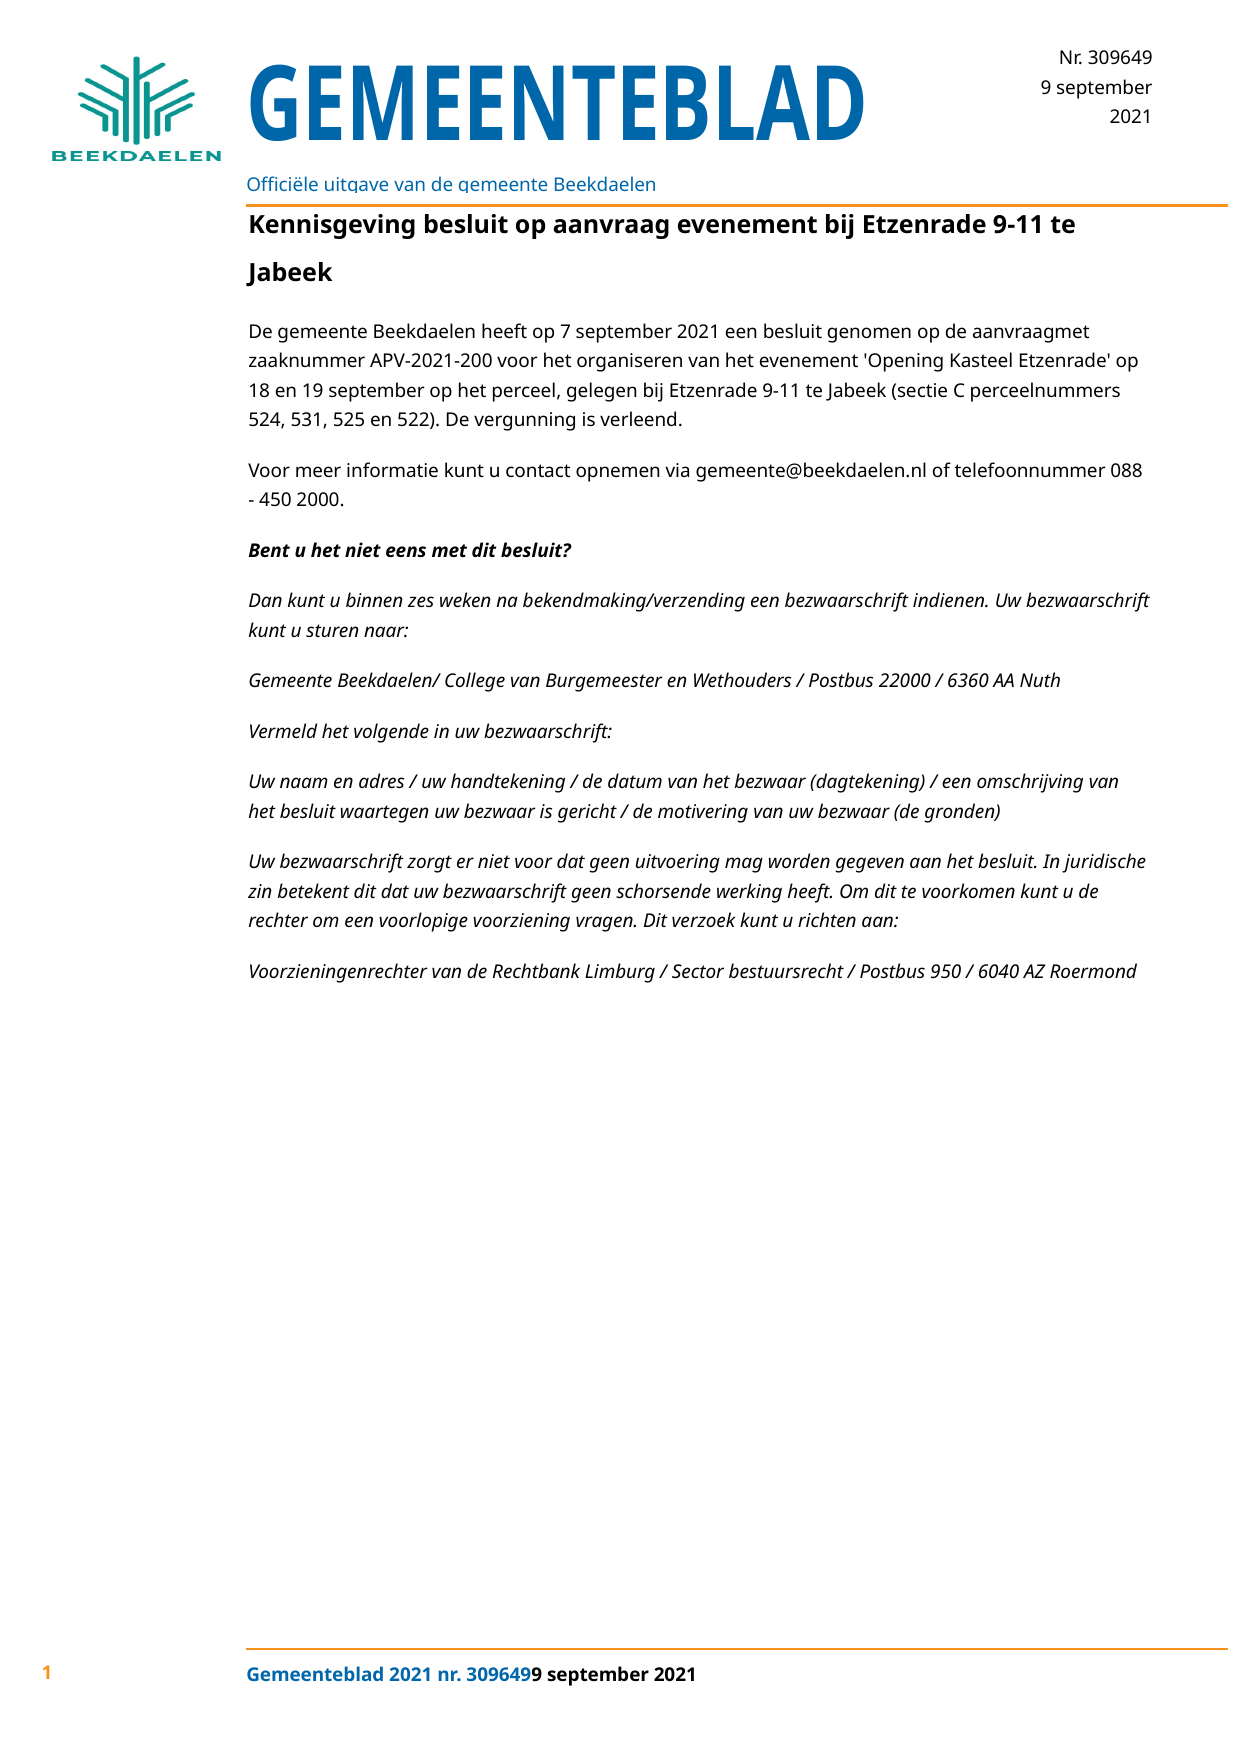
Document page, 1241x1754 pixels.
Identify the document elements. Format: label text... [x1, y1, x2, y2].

text Gemeente Beekdaelen/ College van Burgemeester en Wethouders / Postbus 22000 / 6360 AA Nuth [248, 667, 1152, 693]
picture [41, 47, 231, 172]
text Uw naam en adres / uw handtekening / de datum van het bezwaar (dagtekening) / een omschrijving van het besluit waartegen uw bezwaar is gericht / de motivering van uw bezwaar (de gronden) [248, 768, 1152, 824]
text Dan kunt u binnen zes weken na bekendmaking/verzending een bezwaarschrift indienen. Uw bezwaarschrift kunt u sturen naar: [248, 587, 1152, 643]
text Voor meer informatie kunt u contact opnemen via gemeente@beekdaelen.nl of telefoonnummer 088 - 450 2000. [248, 457, 1152, 512]
text Bent u het niet eens met dit besluit? [248, 537, 1152, 563]
text Kennisgeving besluit op aanvraag evenement bij Etzenrade 9-11 te Jabeek [248, 207, 1152, 288]
text Vermeld het volgende in uw bezwaarschrift: [248, 718, 1152, 744]
text Voorzieningenrechter van de Rechtbank Limburg / Sector bestuursrecht / Postbus 950 / 6040 AZ Roermond [248, 958, 1152, 984]
text Uw bezwaarschrift zorgt er niet voor dat geen uitvoering mag worden gegeven aan het besluit. In juridische zin betekent dit dat uw bezwaarschrift geen schorsende werking heeft. Om dit te voorkomen kunt u de rechter om een voorlopige voorziening vragen. Dit verzoek kunt u richten aan: [248, 848, 1152, 933]
text De gemeente Beekdaelen heeft op 7 september 2021 een besluit genomen op de aanvraagmet zaaknummer APV-2021-200 voor het organiseren van het evenement 'Opening Kasteel Etzenrade' op 18 en 19 september op het perceel, gelegen bij Etzenrade 9-11 te Jabeek (sectie C perceelnummers 524, 531, 525 en 522). De vergunning is verleend. [248, 318, 1152, 432]
